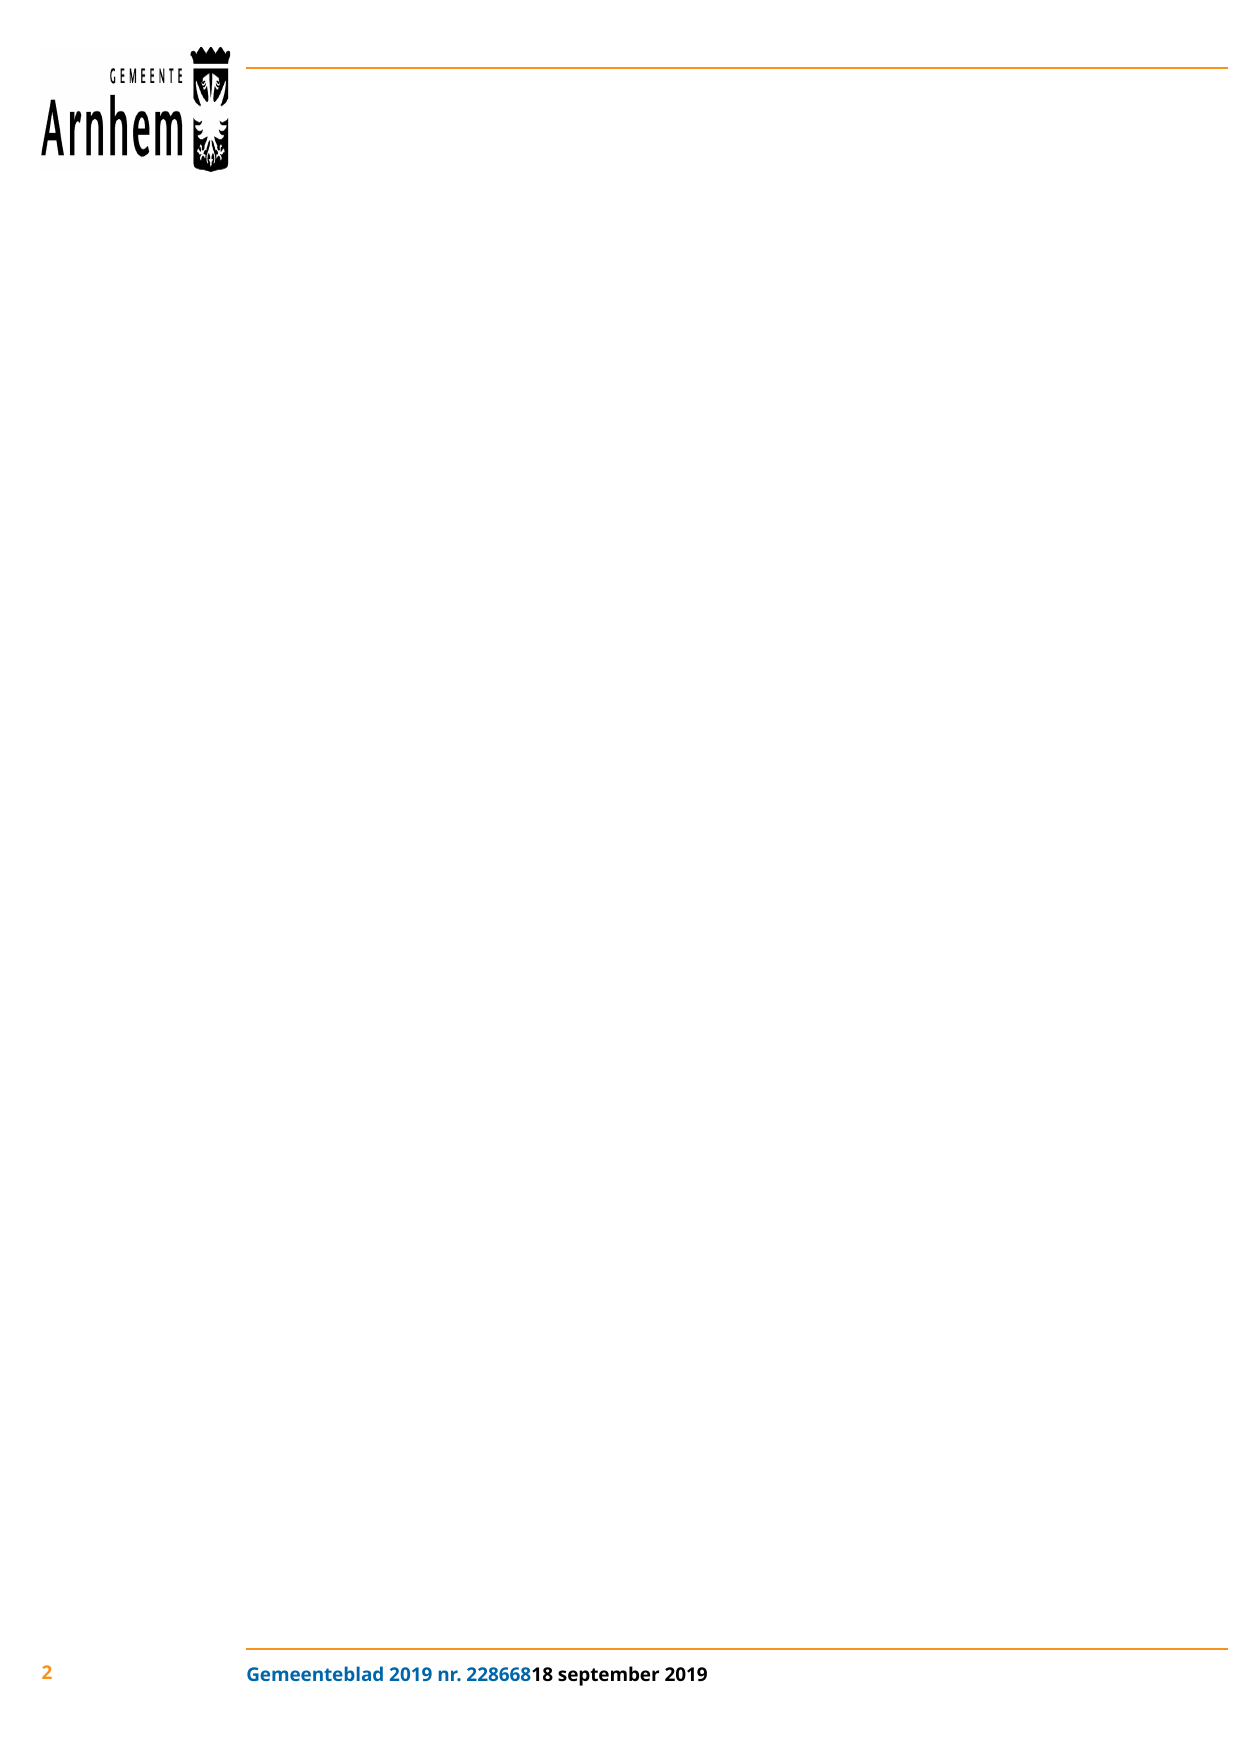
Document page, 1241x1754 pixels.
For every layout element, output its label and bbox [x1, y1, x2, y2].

picture [41, 47, 231, 172]
